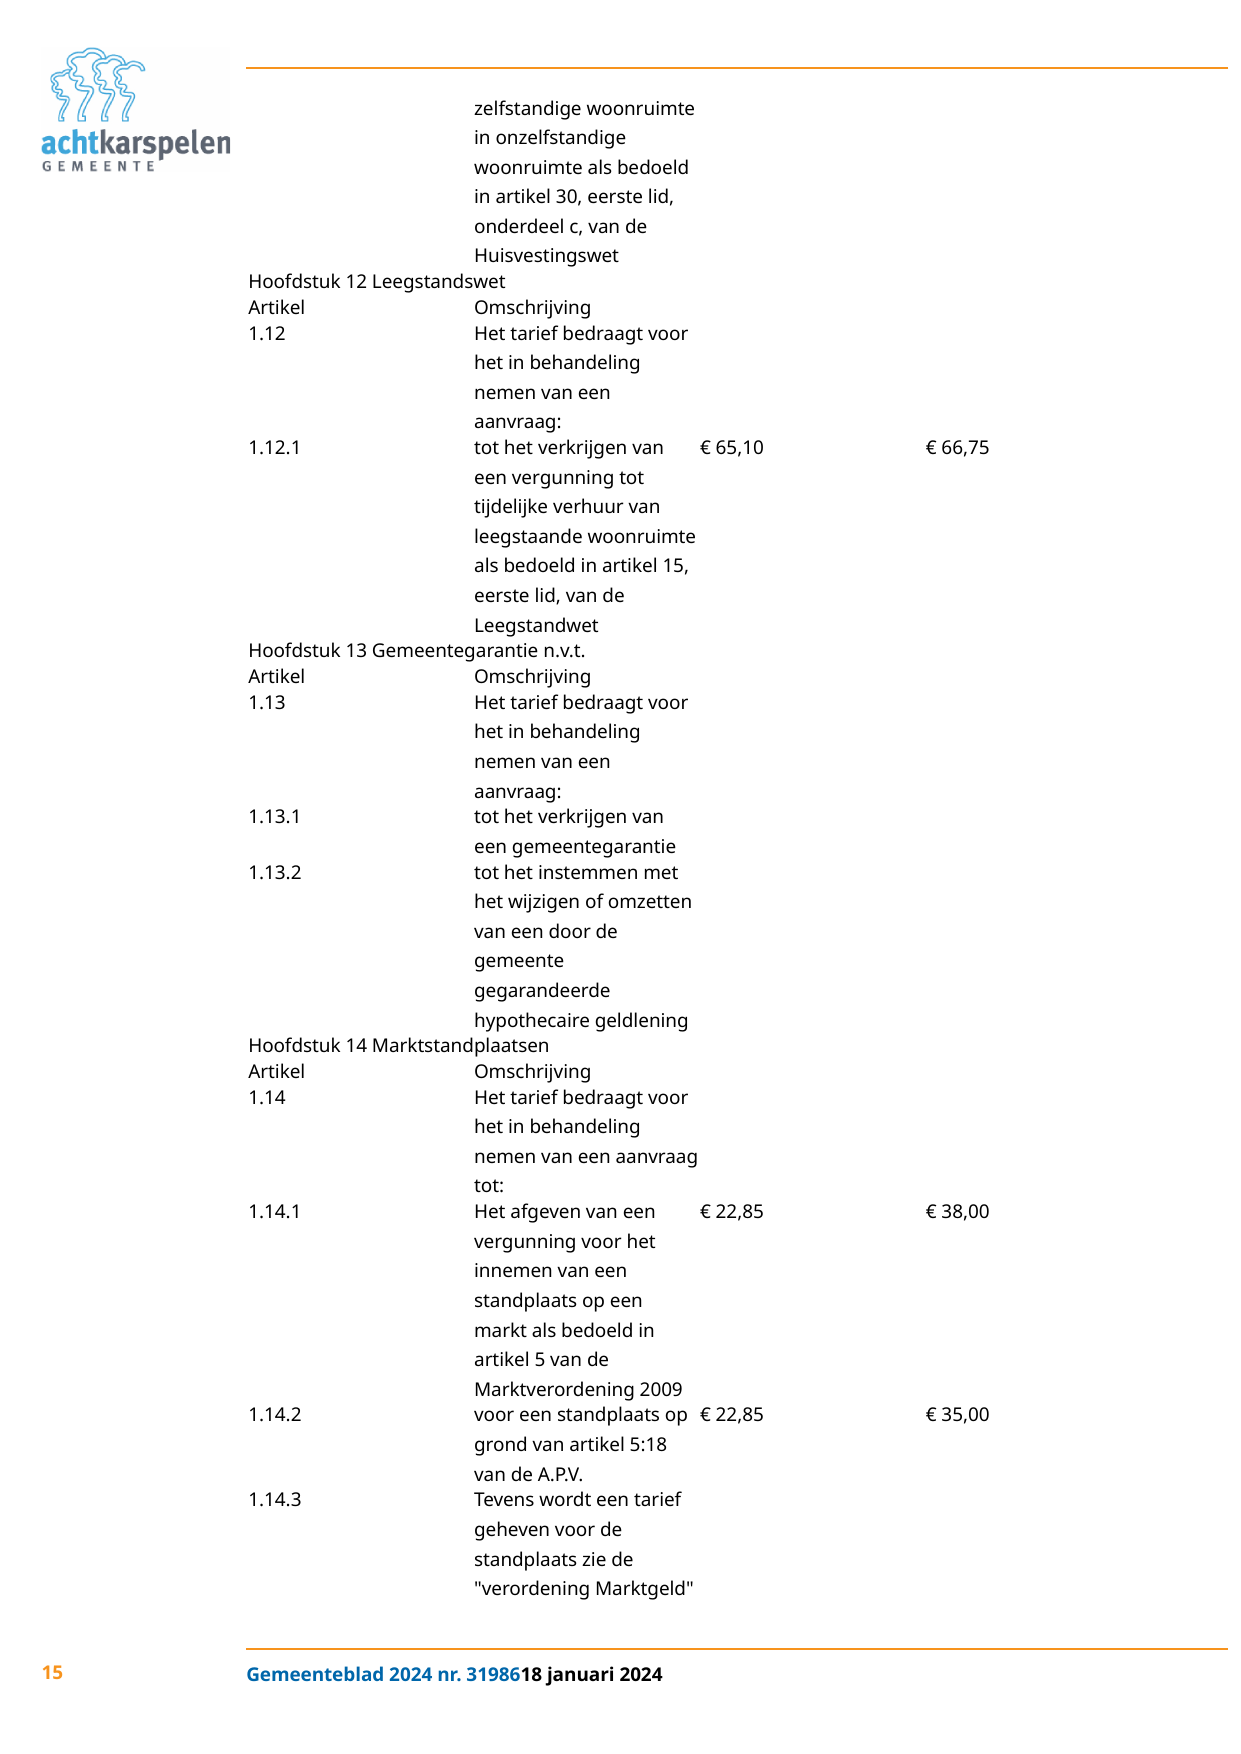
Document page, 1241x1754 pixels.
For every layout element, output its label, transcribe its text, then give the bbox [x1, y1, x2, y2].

table_cell 1.14.1 [248, 1199, 474, 1402]
table_cell [700, 320, 926, 434]
table_cell € 35,00 [926, 1402, 1152, 1487]
table_cell [926, 689, 1152, 803]
table_cell [926, 95, 1152, 268]
table_cell [926, 320, 1152, 434]
table_cell Tevens wordt een tarief geheven voor de standplaats zie de "verordening Marktgeld" [474, 1487, 700, 1601]
table_cell [926, 638, 1152, 663]
table_cell [926, 1084, 1152, 1198]
table_cell [700, 1033, 926, 1058]
table_cell 1.13.1 [248, 804, 474, 859]
table_cell € 22,85 [700, 1199, 926, 1402]
table_cell Artikel [248, 663, 474, 689]
table_cell [926, 804, 1152, 859]
table_cell [700, 1058, 926, 1084]
table_cell [700, 804, 926, 859]
picture [41, 47, 231, 172]
table_cell [700, 1084, 926, 1198]
table_cell [700, 1487, 926, 1601]
table_cell 1.14.2 [248, 1402, 474, 1487]
table_cell [700, 638, 926, 663]
table_cell Hoofdstuk 14 Marktstandplaatsen [248, 1033, 700, 1058]
table_cell [926, 859, 1152, 1032]
table_cell [926, 1058, 1152, 1084]
table_cell € 22,85 [700, 1402, 926, 1487]
table_cell [248, 95, 474, 268]
table_cell voor een standplaats op grond van artikel 5:18 van de A.P.V. [474, 1402, 700, 1487]
table_cell Omschrijving [474, 1058, 700, 1084]
table_cell [926, 663, 1152, 689]
table_cell € 38,00 [926, 1199, 1152, 1402]
table_cell Omschrijving [474, 294, 700, 320]
table_cell [700, 95, 926, 268]
table_cell Het tarief bedraagt voor het in behandeling nemen van een aanvraag: [474, 689, 700, 803]
table_cell [926, 269, 1152, 294]
table_cell € 65,10 [700, 434, 926, 638]
table_cell 1.14 [248, 1084, 474, 1198]
table_cell Omschrijving [474, 663, 700, 689]
table_cell [926, 1033, 1152, 1058]
table_cell 1.12 [248, 320, 474, 434]
table_cell Het tarief bedraagt voor het in behandeling nemen van een aanvraag: [474, 320, 700, 434]
table_cell tot het verkrijgen van een vergunning tot tijdelijke verhuur van leegstaande woonruimte als bedoeld in artikel 15, eerste lid, van de Leegstandwet [474, 434, 700, 638]
table_cell [700, 269, 926, 294]
table_cell [926, 1487, 1152, 1601]
table_cell 1.12.1 [248, 434, 474, 638]
table_cell Het afgeven van een vergunning voor het innemen van een standplaats op een markt als bedoeld in artikel 5 van de Marktverordening 2009 [474, 1199, 700, 1402]
table_cell tot het instemmen met het wijzigen of omzetten van een door de gemeente gegarandeerde hypothecaire geldlening [474, 859, 700, 1032]
table_cell [700, 663, 926, 689]
table_cell Hoofdstuk 12 Leegstandswet [248, 269, 700, 294]
table_cell 1.13.2 [248, 859, 474, 1032]
table_cell Hoofdstuk 13 Gemeentegarantie n.v.t. [248, 638, 700, 663]
table_cell 1.14.3 [248, 1487, 474, 1601]
table_cell [700, 689, 926, 803]
table_cell [700, 859, 926, 1032]
table_cell [700, 294, 926, 320]
table_cell € 66,75 [926, 434, 1152, 638]
table_cell [926, 294, 1152, 320]
table_cell tot het verkrijgen van een gemeentegarantie [474, 804, 700, 859]
table_cell 1.13 [248, 689, 474, 803]
table_cell zelfstandige woonruimte in onzelfstandige woonruimte als bedoeld in artikel 30, eerste lid, onderdeel c, van de Huisvestingswet [474, 95, 700, 268]
table_cell Artikel [248, 294, 474, 320]
table_cell Het tarief bedraagt voor het in behandeling nemen van een aanvraag tot: [474, 1084, 700, 1198]
table_cell Artikel [248, 1058, 474, 1084]
